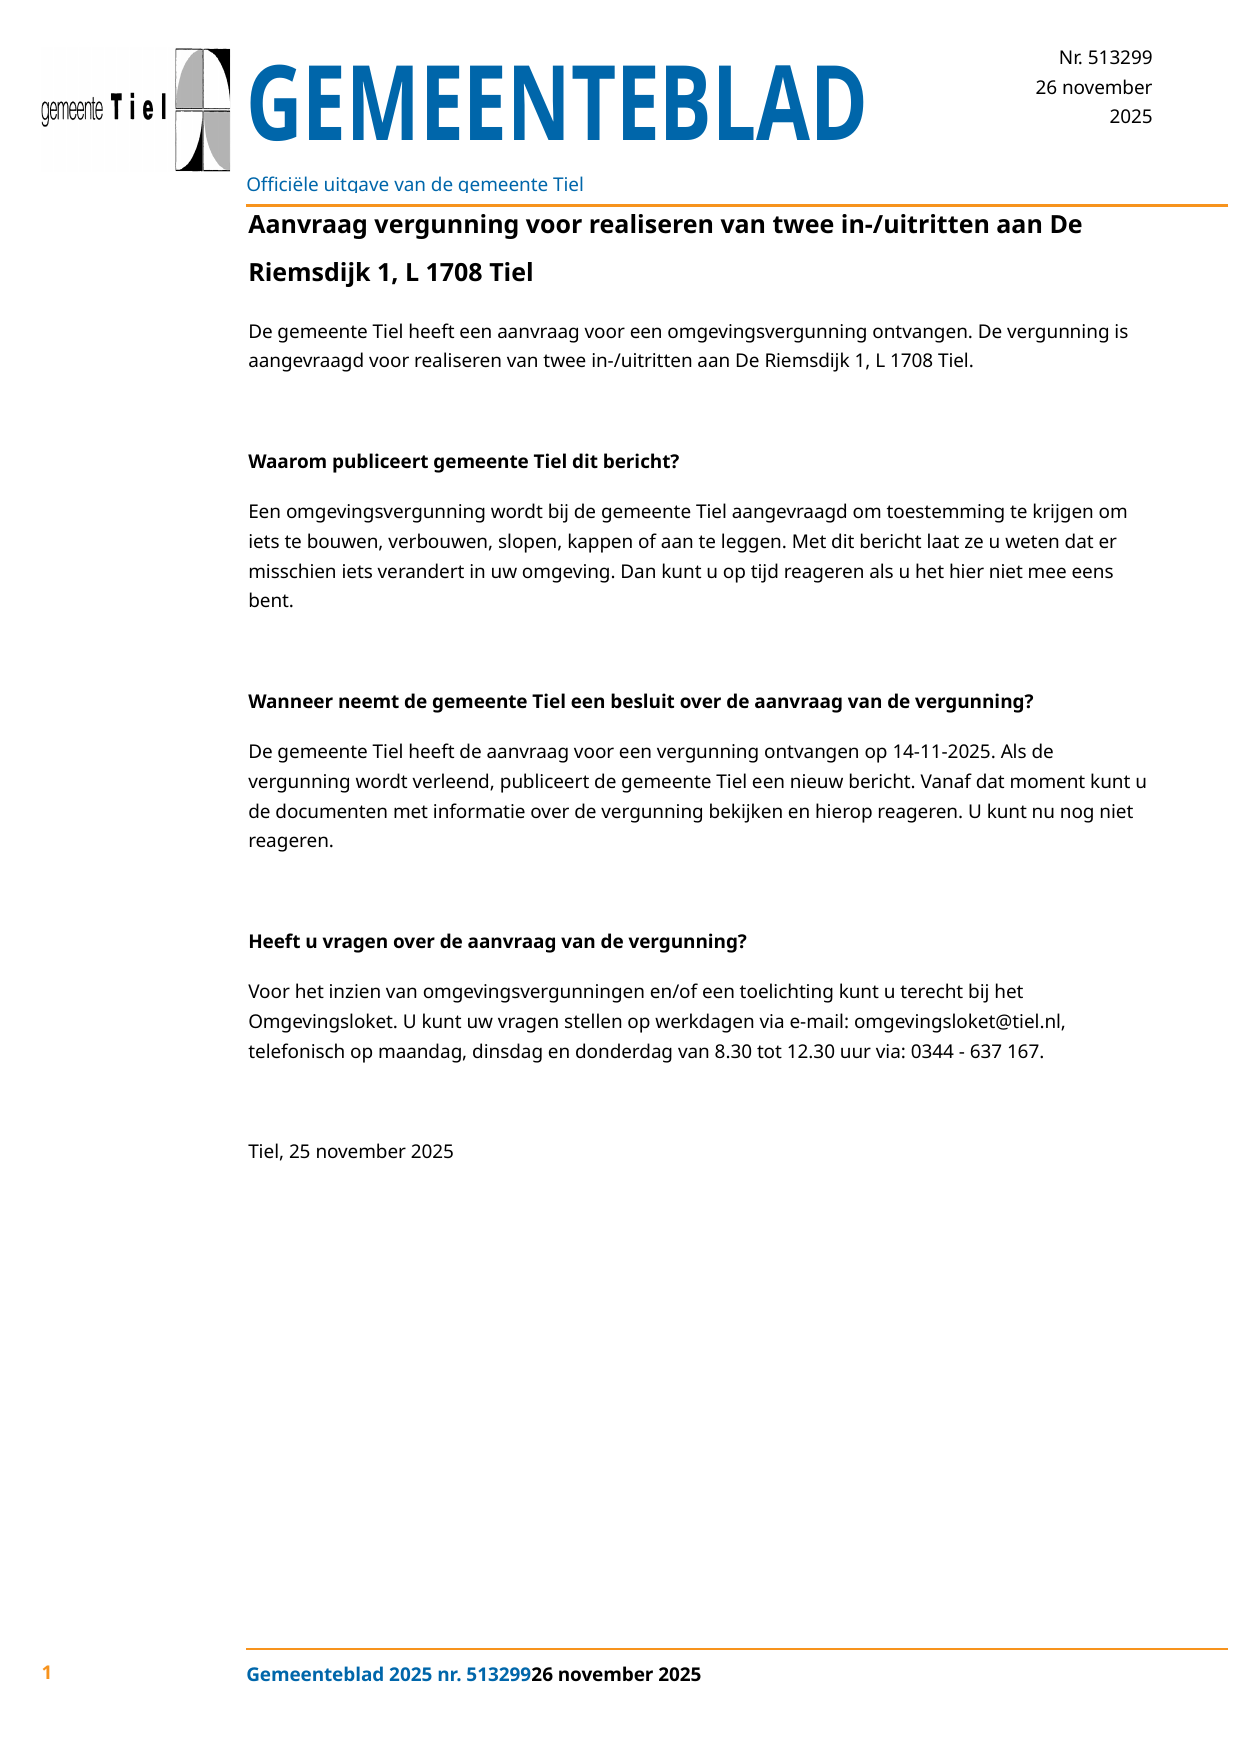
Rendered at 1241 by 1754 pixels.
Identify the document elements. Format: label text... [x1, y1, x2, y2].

text Wanneer neemt de gemeente Tiel een besluit over de aanvraag van de vergunning? [248, 688, 1152, 714]
text Waarom publiceert gemeente Tiel dit bericht? [248, 448, 1152, 474]
text Voor het inzien van omgevingsvergunningen en/of een toelichting kunt u terecht bij het Omgevingsloket. U kunt uw vragen stellen op werkdagen via e-mail: omgevingsloket@tiel.nl, telefonisch op maandag, dinsdag en donderdag van 8.30 tot 12.30 uur via: 0344 - 637 167. [248, 979, 1152, 1064]
text Een omgevingsvergunning wordt bij de gemeente Tiel aangevraagd om toestemming te krijgen om iets te bouwen, verbouwen, slopen, kappen of aan te leggen. Met dit bericht laat ze u weten dat er misschien iets verandert in uw omgeving. Dan kunt u op tijd reageren als u het hier niet mee eens bent. [248, 499, 1152, 613]
text Tiel, 25 november 2025 [248, 1139, 1152, 1164]
text De gemeente Tiel heeft de aanvraag voor een vergunning ontvangen op 14-11-2025. Als de vergunning wordt verleend, publiceert de gemeente Tiel een nieuw bericht. Vanaf dat moment kunt u de documenten met informatie over de vergunning bekijken en hierop reageren. U kunt nu nog niet reageren. [248, 739, 1152, 853]
picture [41, 47, 231, 172]
text Aanvraag vergunning voor realiseren van twee in-/uitritten aan De Riemsdijk 1, L 1708 Tiel [248, 207, 1152, 288]
text Heeft u vragen over de aanvraag van de vergunning? [248, 928, 1152, 954]
text De gemeente Tiel heeft een aanvraag voor een omgevingsvergunning ontvangen. De vergunning is aangevraagd voor realiseren van twee in-/uitritten aan De Riemsdijk 1, L 1708 Tiel. [248, 318, 1152, 373]
